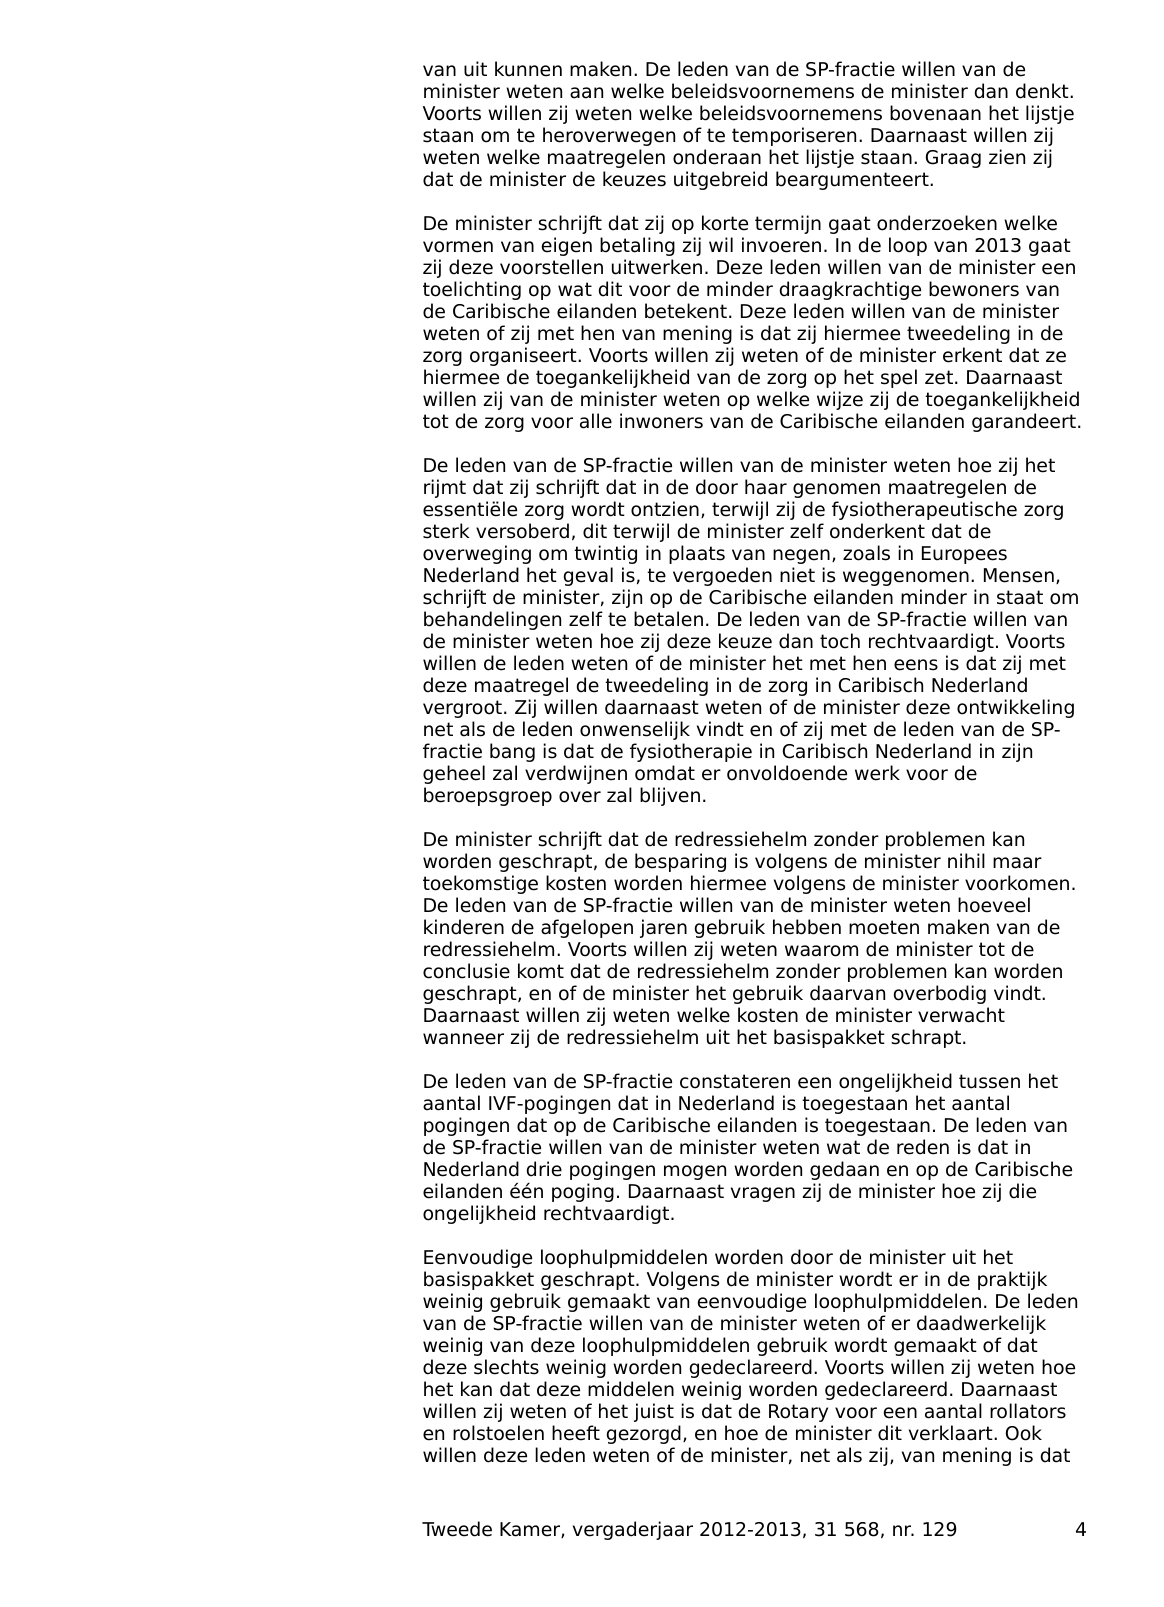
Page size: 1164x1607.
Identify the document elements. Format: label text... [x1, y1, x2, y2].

text van uit kunnen maken. De leden van de SP-fractie willen van de minister weten aan welke beleidsvoornemens de minister dan denkt. Voorts willen zij weten welke beleidsvoornemens bovenaan het lijstje staan om te heroverwegen of te temporiseren. Daarnaast willen zij weten welke maatregelen onderaan het lijstje staan. Graag zien zij dat de minister de keuzes uitgebreid beargumenteert. [422, 59, 1087, 191]
text Eenvoudige loophulpmiddelen worden door de minister uit het basispakket geschrapt. Volgens de minister wordt er in de praktijk weinig gebruik gemaakt van eenvoudige loophulpmiddelen. De leden van de SP-fractie willen van de minister weten of er daadwerkelijk weinig van deze loophulpmiddelen gebruik wordt gemaakt of dat deze slechts weinig worden gedeclareerd. Voorts willen zij weten hoe het kan dat deze middelen weinig worden gedeclareerd. Daarnaast willen zij weten of het juist is dat de Rotary voor een aantal rollators en rolstoelen heeft gezorgd, en hoe de minister dit verklaart. Ook willen deze leden weten of de minister, net als zij, van mening is dat [422, 1247, 1087, 1467]
text De leden van de SP-fractie constateren een ongelijkheid tussen het aantal IVF-pogingen dat in Nederland is toegestaan het aantal pogingen dat op de Caribische eilanden is toegestaan. De leden van de SP-fractie willen van de minister weten wat de reden is dat in Nederland drie pogingen mogen worden gedaan en op de Caribische eilanden één poging. Daarnaast vragen zij de minister hoe zij die ongelijkheid rechtvaardigt. [422, 1071, 1087, 1225]
text De minister schrijft dat zij op korte termijn gaat onderzoeken welke vormen van eigen betaling zij wil invoeren. In de loop van 2013 gaat zij deze voorstellen uitwerken. Deze leden willen van de minister een toelichting op wat dit voor de minder draagkrachtige bewoners van de Caribische eilanden betekent. Deze leden willen van de minister weten of zij met hen van mening is dat zij hiermee tweedeling in de zorg organiseert. Voorts willen zij weten of de minister erkent dat ze hiermee de toegankelijkheid van de zorg op het spel zet. Daarnaast willen zij van de minister weten op welke wijze zij de toegankelijkheid tot de zorg voor alle inwoners van de Caribische eilanden garandeert. [422, 213, 1087, 433]
text De leden van de SP-fractie willen van de minister weten hoe zij het rijmt dat zij schrijft dat in de door haar genomen maatregelen de essentiële zorg wordt ontzien, terwijl zij de fysiotherapeutische zorg sterk versoberd, dit terwijl de minister zelf onderkent dat de overweging om twintig in plaats van negen, zoals in Europees Nederland het geval is, te vergoeden niet is weggenomen. Mensen, schrijft de minister, zijn op de Caribische eilanden minder in staat om behandelingen zelf te betalen. De leden van de SP-fractie willen van de minister weten hoe zij deze keuze dan toch rechtvaardigt. Voorts willen de leden weten of de minister het met hen eens is dat zij met deze maatregel de tweedeling in de zorg in Caribisch Nederland vergroot. Zij willen daarnaast weten of de minister deze ontwikkeling net als de leden onwenselijk vindt en of zij met de leden van de SP-fractie bang is dat de fysiotherapie in Caribisch Nederland in zijn geheel zal verdwijnen omdat er onvoldoende werk voor de beroepsgroep over zal blijven. [422, 455, 1087, 807]
text De minister schrijft dat de redressiehelm zonder problemen kan worden geschrapt, de besparing is volgens de minister nihil maar toekomstige kosten worden hiermee volgens de minister voorkomen. De leden van de SP-fractie willen van de minister weten hoeveel kinderen de afgelopen jaren gebruik hebben moeten maken van de redressiehelm. Voorts willen zij weten waarom de minister tot de conclusie komt dat de redressiehelm zonder problemen kan worden geschrapt, en of de minister het gebruik daarvan overbodig vindt. Daarnaast willen zij weten welke kosten de minister verwacht wanneer zij de redressiehelm uit het basispakket schrapt. [422, 829, 1087, 1049]
